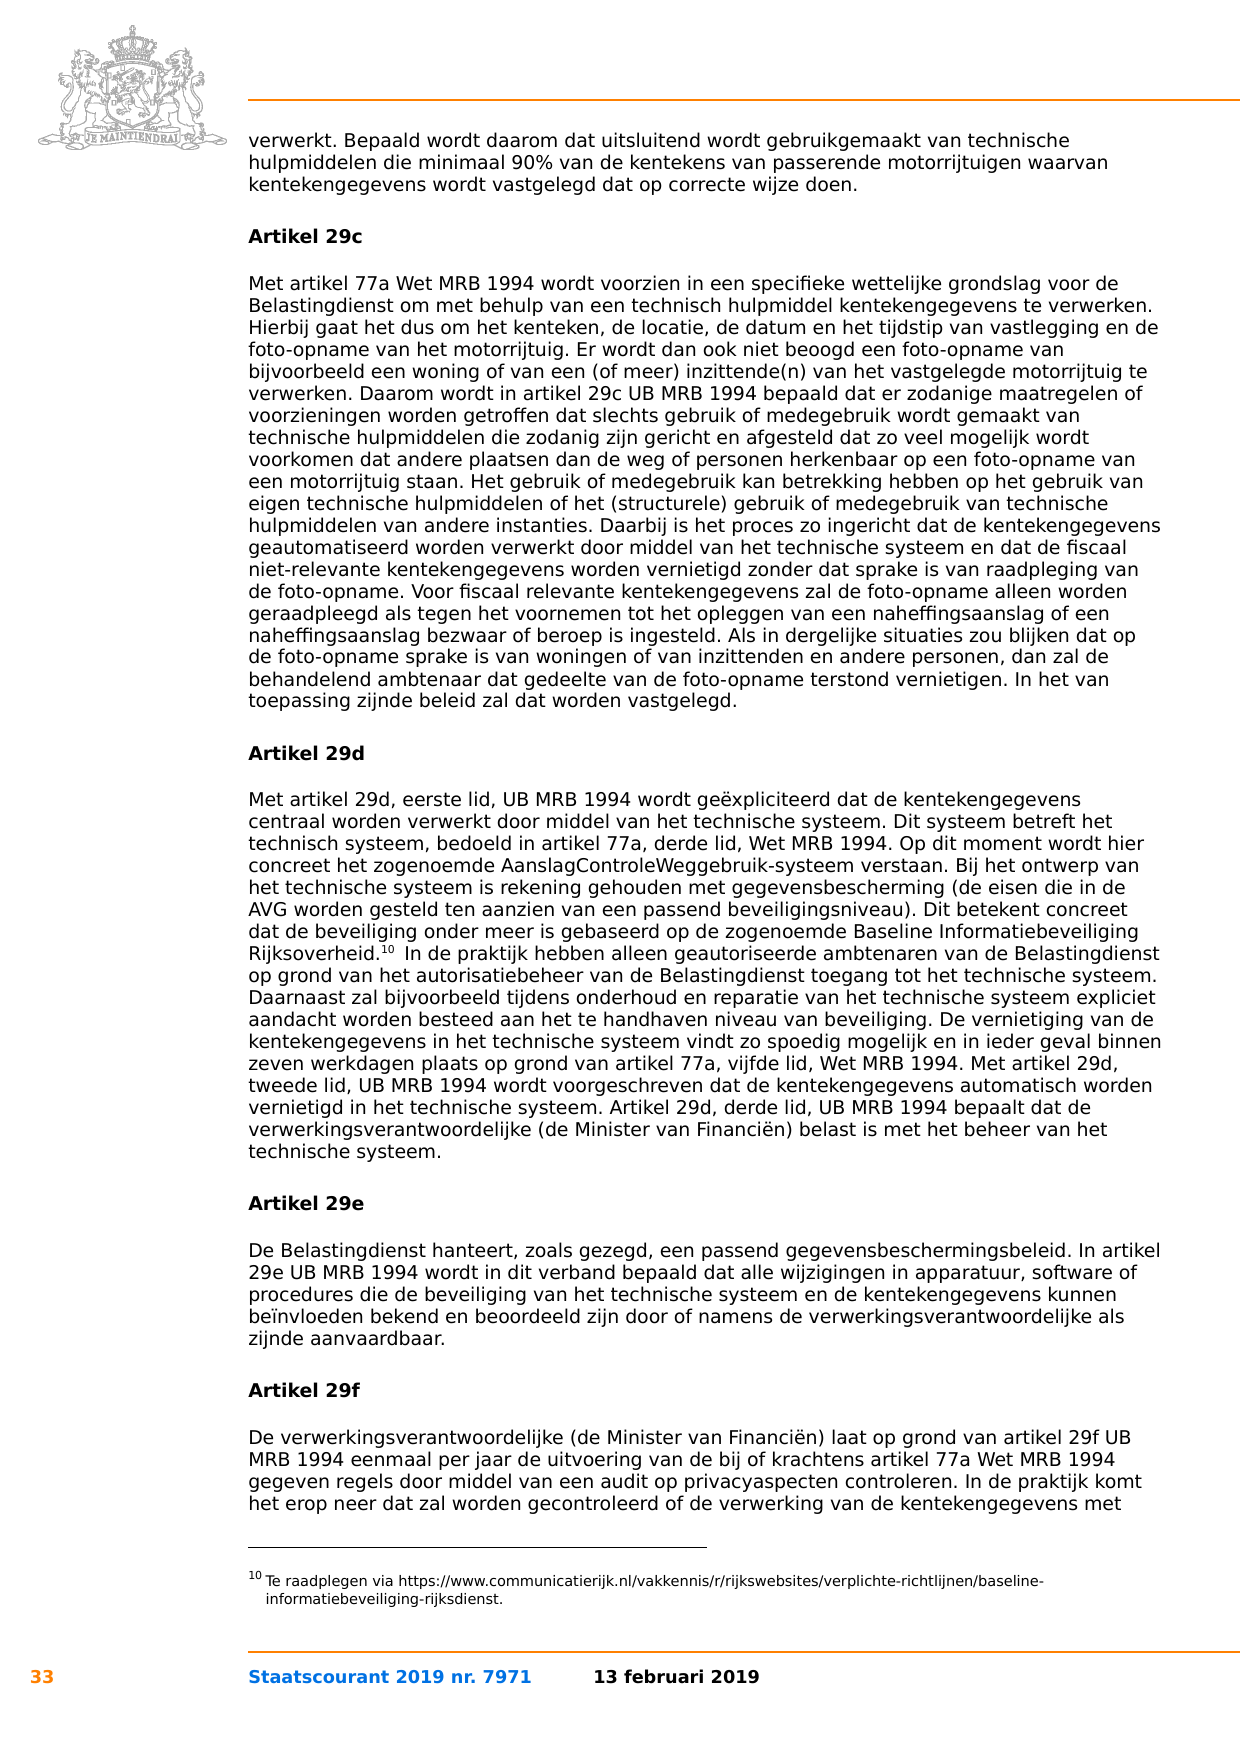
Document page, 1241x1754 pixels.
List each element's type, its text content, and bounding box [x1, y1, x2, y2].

subtitle Artikel 29d [248, 742, 1163, 764]
text Te raadplegen via https://www.communicatierijk.nl/vakkennis/r/rijkswebsites/verplichte-richtlijnen/baseline-informatiebeveiliging-rijksdienst. [248, 1569, 1163, 1608]
text Met artikel 77a Wet MRB 1994 wordt voorzien in een specifieke wettelijke grondslag voor de Belastingdienst om met behulp van een technisch hulpmiddel kentekengegevens te verwerken. Hierbij gaat het dus om het kenteken, de locatie, de datum en het tijdstip van vastlegging en de foto-opname van het motorrijtuig. Er wordt dan ook niet beoogd een foto-opname van bijvoorbeeld een woning of van een (of meer) inzittende(n) van het vastgelegde motorrijtuig te verwerken. Daarom wordt in artikel 29c UB MRB 1994 bepaald dat er zodanige maatregelen of voorzieningen worden getroffen dat slechts gebruik of medegebruik wordt gemaakt van technische hulpmiddelen die zodanig zijn gericht en afgesteld dat zo veel mogelijk wordt voorkomen dat andere plaatsen dan de weg of personen herkenbaar op een foto-opname van een motorrijtuig staan. Het gebruik of medegebruik kan betrekking hebben op het gebruik van eigen technische hulpmiddelen of het (structurele) gebruik of medegebruik van technische hulpmiddelen van andere instanties. Daarbij is het proces zo ingericht dat de kentekengegevens geautomatiseerd worden verwerkt door middel van het technische systeem en dat de fiscaal niet-relevante kentekengegevens worden vernietigd zonder dat sprake is van raadpleging van de foto-opname. Voor fiscaal relevante kentekengegevens zal de foto-opname alleen worden geraadpleegd als tegen het voornemen tot het opleggen van een naheffingsaanslag of een naheffingsaanslag bezwaar of beroep is ingesteld. Als in dergelijke situaties zou blijken dat op de foto-opname sprake is van woningen of van inzittenden en andere personen, dan zal de behandelend ambtenaar dat gedeelte van de foto-opname terstond vernietigen. In het van toepassing zijnde beleid zal dat worden vastgelegd. [248, 273, 1163, 712]
text De verwerkingsverantwoordelijke (de Minister van Financiën) laat op grond van artikel 29f UB MRB 1994 eenmaal per jaar de uitvoering van de bij of krachtens artikel 77a Wet MRB 1994 gegeven regels door middel van een audit op privacyaspecten controleren. In de praktijk komt het erop neer dat zal worden gecontroleerd of de verwerking van de kentekengegevens met [248, 1427, 1163, 1515]
text De Belastingdienst hanteert, zoals gezegd, een passend gegevensbeschermingsbeleid. In artikel 29e UB MRB 1994 wordt in dit verband bepaald dat alle wijzigingen in apparatuur, software of procedures die de beveiliging van het technische systeem en de kentekengegevens kunnen beïnvloeden bekend en beoordeeld zijn door of namens de verwerkingsverantwoordelijke als zijnde aanvaardbaar. [248, 1240, 1163, 1350]
text verwerkt. Bepaald wordt daarom dat uitsluitend wordt gebruikgemaakt van technische hulpmiddelen die minimaal 90% van de kentekens van passerende motorrijtuigen waarvan kentekengegevens wordt vastgelegd dat op correcte wijze doen. [248, 130, 1163, 196]
text Met artikel 29d, eerste lid, UB MRB 1994 wordt geëxpliciteerd dat de kentekengegevens centraal worden verwerkt door middel van het technische systeem. Dit systeem betreft het technisch systeem, bedoeld in artikel 77a, derde lid, Wet MRB 1994. Op dit moment wordt hier concreet het zogenoemde AanslagControleWeggebruik-systeem verstaan. Bij het ontwerp van het technische systeem is rekening gehouden met gegevensbescherming (de eisen die in de AVG worden gesteld ten aanzien van een passend beveiligingsniveau). Dit betekent concreet dat de beveiliging onder meer is gebaseerd op de zogenoemde Baseline Informatiebeveiliging Rijksoverheid. In de praktijk hebben alleen geautoriseerde ambtenaren van de Belastingdienst op grond van het autorisatiebeheer van de Belastingdienst toegang tot het technische systeem. Daarnaast zal bijvoorbeeld tijdens onderhoud en reparatie van het technische systeem expliciet aandacht worden besteed aan het te handhaven niveau van beveiliging. De vernietiging van de kentekengegevens in het technische systeem vindt zo spoedig mogelijk en in ieder geval binnen zeven werkdagen plaats op grond van artikel 77a, vijfde lid, Wet MRB 1994. Met artikel 29d, tweede lid, UB MRB 1994 wordt voorgeschreven dat de kentekengegevens automatisch worden vernietigd in het technische systeem. Artikel 29d, derde lid, UB MRB 1994 bepaalt dat de verwerkingsverantwoordelijke (de Minister van Financiën) belast is met het beheer van het technische systeem. [248, 789, 1163, 1163]
subtitle Artikel 29f [248, 1380, 1163, 1402]
picture [38, 25, 227, 150]
subtitle Artikel 29e [248, 1193, 1163, 1215]
subtitle Artikel 29c [248, 226, 1163, 248]
